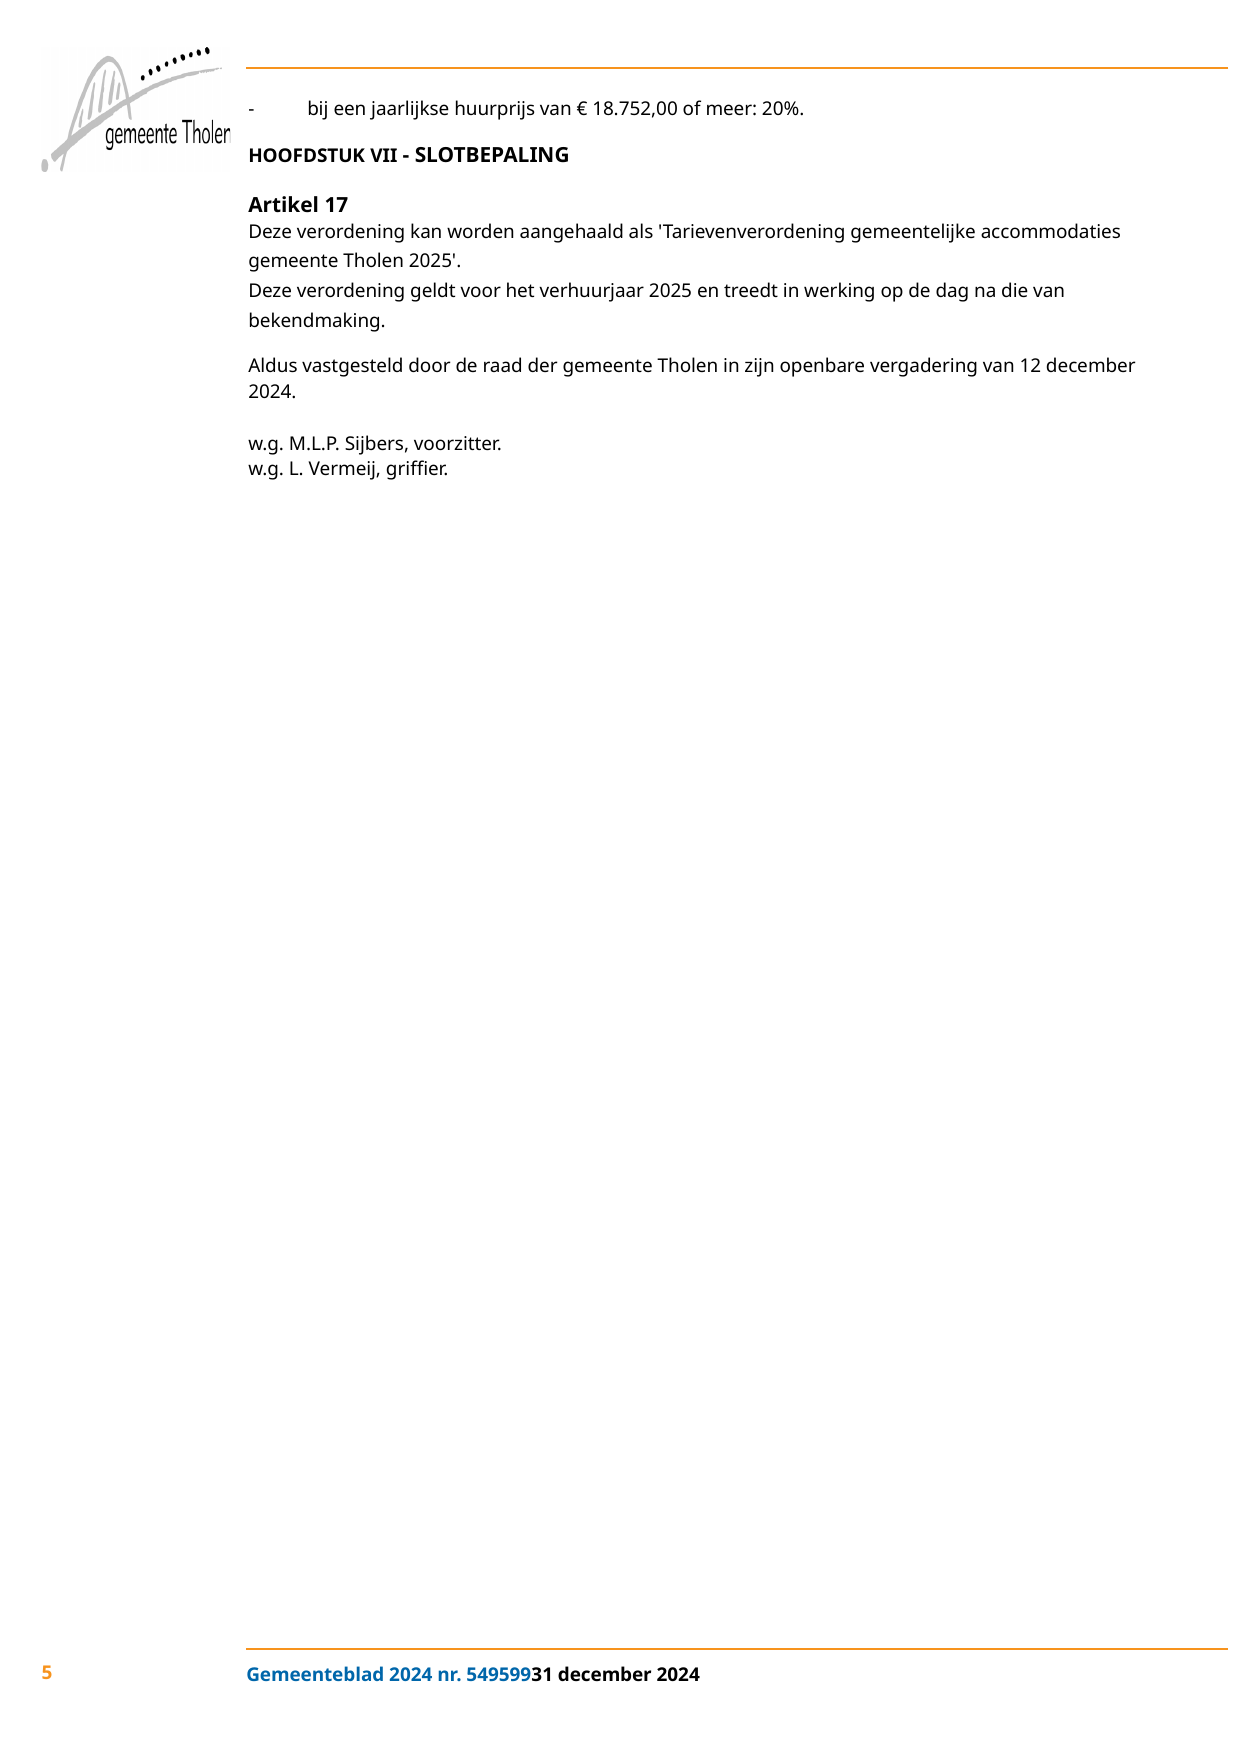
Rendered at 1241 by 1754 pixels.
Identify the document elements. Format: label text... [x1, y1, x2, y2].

text Artikel 17 [248, 190, 1152, 218]
text HOOFDSTUK VII - SLOTBEPALING [248, 140, 1152, 169]
list bij een jaarlijkse huurprijs van € 18.752,00 of meer: 20%. [248, 95, 1152, 121]
text Deze verordening geldt voor het verhuurjaar 2025 en treedt in werking op de dag na die van bekendmaking. [248, 277, 1152, 333]
text Deze verordening kan worden aangehaald als 'Tarievenverordening gemeentelijke accommodaties gemeente Tholen 2025'. [248, 218, 1152, 273]
text Aldus vastgesteld door de raad der gemeente Tholen in zijn openbare vergadering van 12 december 2024. [248, 352, 1152, 404]
picture [41, 47, 231, 172]
text w.g. L. Vermeij, griffier. [248, 455, 1152, 481]
text w.g. M.L.P. Sijbers, voorzitter. [248, 430, 1152, 455]
